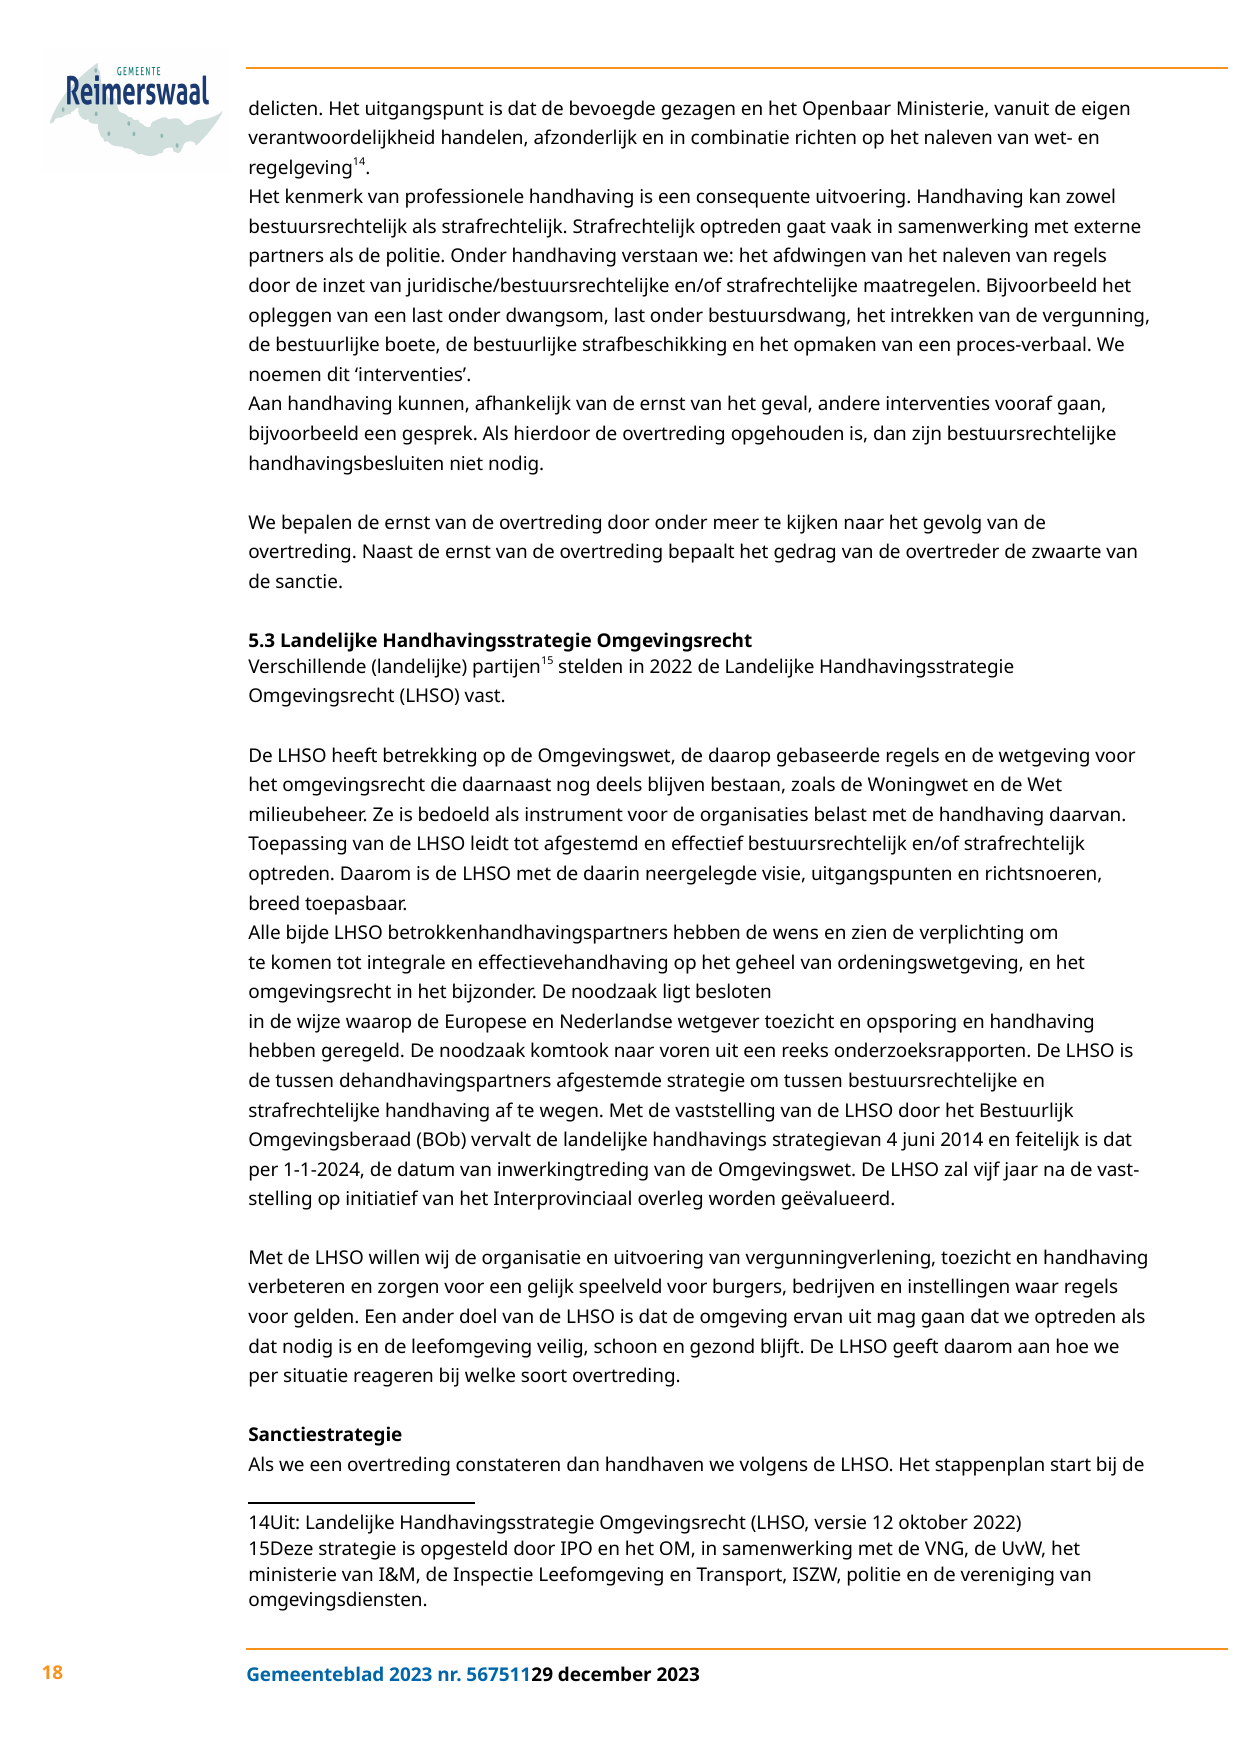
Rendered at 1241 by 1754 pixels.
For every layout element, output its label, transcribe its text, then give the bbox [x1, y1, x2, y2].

text Deze strategie is opgesteld door IPO en het OM, in samenwerking met de VNG, de UvW, het ministerie van I&M, de Inspectie Leefomgeving en Transport, ISZW, politie en de vereniging van omgevingsdiensten. [248, 1535, 1152, 1612]
text Sanctiestrategie [248, 1422, 1152, 1447]
text Het kenmerk van professionele handhaving is een consequente uitvoering. Handhaving kan zowel bestuursrechtelijk als strafrechtelijk. Strafrechtelijk optreden gaat vaak in samenwerking met externe partners als de politie. Onder handhaving verstaan we: het afdwingen van het naleven van regels door de inzet van juridische/bestuursrechtelijke en/of strafrechtelijke maatregelen. Bijvoorbeeld het opleggen van een last onder dwangsom, last onder bestuursdwang, het intrekken van de vergunning, de bestuurlijke boete, de bestuurlijke strafbeschikking en het opmaken van een proces-verbaal. We noemen dit ‘interventies’. [248, 183, 1152, 387]
text 5.3 Landelijke Handhavingsstrategie Omgevingsrecht [248, 627, 1152, 653]
table_header De LHSO heeft betrekking op de Omgevingswet, de daarop gebaseerde regels en de wetgeving voor het omgevingsrecht die daarnaast nog deels blijven bestaan, zoals de Woningwet en de Wet milieubeheer. Ze is bedoeld als instrument voor de organisaties belast met de handhaving daarvan. Toepassing van de LHSO leidt tot afgestemd en effectief bestuursrechtelijk en/of strafrechtelijk optreden. Daarom is de LHSO met de daarin neergelegde visie, uitgangspunten en richtsnoeren, breed toepasbaar. Alle bijde LHSO betrokkenhandhavingspartners hebben de wens en zien de verplichting om te komen tot integrale en effectievehandhaving op het geheel van ordeningswetgeving, en het omgevingsrecht in het bijzonder. De noodzaak ligt besloten in de wijze waarop de Europese en Nederlandse wetgever toezicht en opsporing en handhaving hebben geregeld. De noodzaak komtook naar voren uit een reeks onderzoeksrapporten. De LHSO is de tussen dehandhavingspartners afgestemde strategie om tussen bestuursrechtelijke en strafrechtelijke handhaving af te wegen. Met de vaststelling van de LHSO door het Bestuurlijk Omgevingsberaad (BOb) vervalt de landelijke handhavings strategievan 4 juni 2014 en feitelijk is dat per 1-1-2024, de datum van inwerkingtreding van de Omgevingswet. De LHSO zal vijf jaar na de vast- stelling op initiatief van het Interprovinciaal overleg worden geëvalueerd. [248, 742, 1152, 1211]
text delicten. Het uitgangspunt is dat de bevoegde gezagen en het Openbaar Ministerie, vanuit de eigen verantwoordelijkheid handelen, afzonderlijk en in combinatie richten op het naleven van wet- en regelgeving. [248, 95, 1152, 180]
text We bepalen de ernst van de overtreding door onder meer te kijken naar het gevolg van de overtreding. Naast de ernst van de overtreding bepaalt het gedrag van de overtreder de zwaarte van de sanctie. [248, 509, 1152, 594]
picture [41, 47, 231, 172]
text Met de LHSO willen wij de organisatie en uitvoering van vergunningverlening, toezicht en handhaving verbeteren en zorgen voor een gelijk speelveld voor burgers, bedrijven en instellingen waar regels voor gelden. Een ander doel van de LHSO is dat de omgeving ervan uit mag gaan dat we optreden als dat nodig is en de leefomgeving veilig, schoon en gezond blijft. De LHSO geeft daarom aan hoe we per situatie reageren bij welke soort overtreding. [248, 1244, 1152, 1388]
text Verschillende (landelijke) partijen stelden in 2022 de Landelijke Handhavingsstrategie Omgevingsrecht (LHSO) vast. [248, 653, 1152, 708]
text Aan handhaving kunnen, afhankelijk van de ernst van het geval, andere interventies vooraf gaan, bijvoorbeeld een gesprek. Als hierdoor de overtreding opgehouden is, dan zijn bestuursrechtelijke handhavingsbesluiten niet nodig. [248, 391, 1152, 476]
text Als we een overtreding constateren dan handhaven we volgens de LHSO. Het stappenplan start bij de [248, 1451, 1152, 1477]
text Uit: Landelijke Handhavingsstrategie Omgevingsrecht (LHSO, versie 12 oktober 2022) [248, 1509, 1152, 1535]
